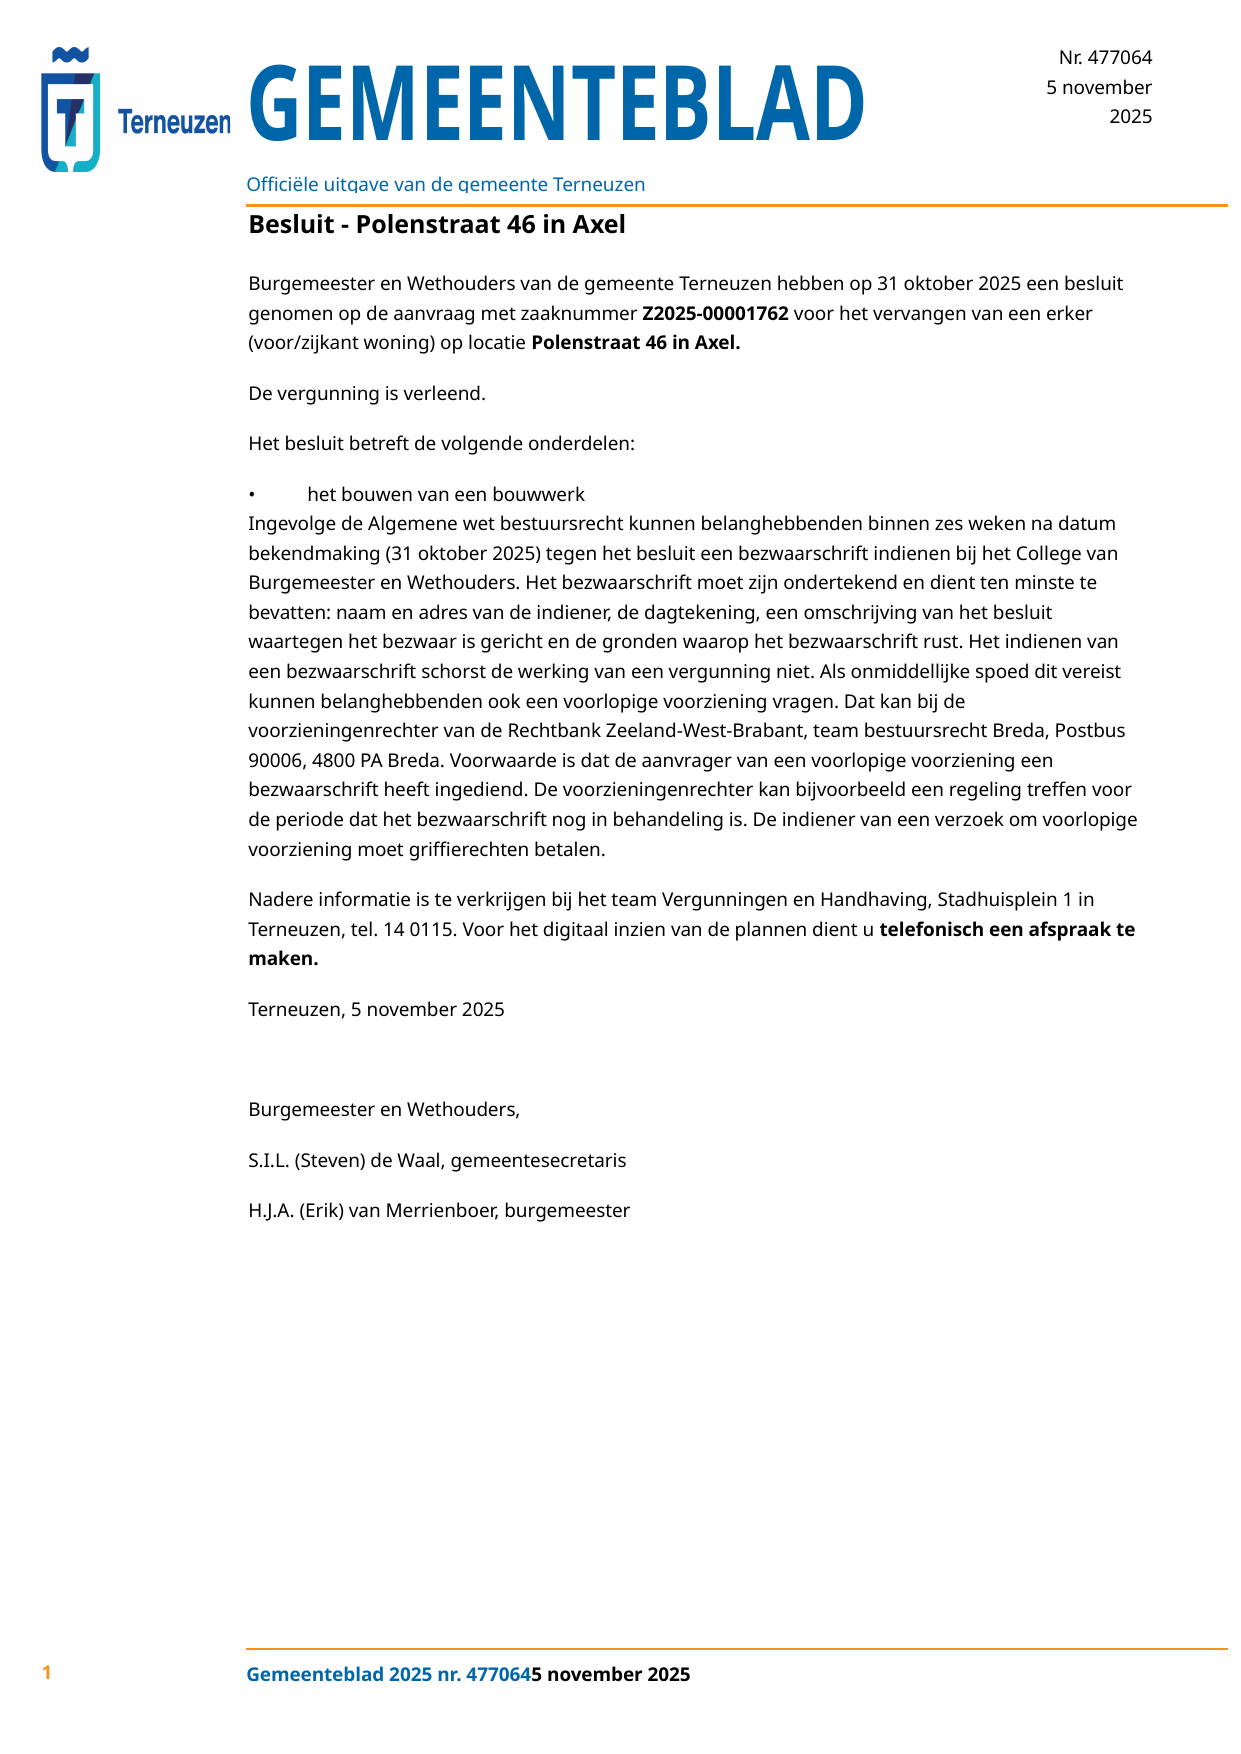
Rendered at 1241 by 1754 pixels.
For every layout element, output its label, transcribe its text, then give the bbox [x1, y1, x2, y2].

text Ingevolge de Algemene wet bestuursrecht kunnen belanghebbenden binnen zes weken na datum bekendmaking (31 oktober 2025) tegen het besluit een bezwaarschrift indienen bij het College van Burgemeester en Wethouders. Het bezwaarschrift moet zijn ondertekend en dient ten minste te bevatten: naam en adres van de indiener, de dagtekening, een omschrijving van het besluit waartegen het bezwaar is gericht en de gronden waarop het bezwaarschrift rust. Het indienen van een bezwaarschrift schorst de werking van een vergunning niet. Als onmiddellijke spoed dit vereist kunnen belanghebbenden ook een voorlopige voorziening vragen. Dat kan bij de voorzieningenrechter van de Rechtbank Zeeland-West-Brabant, team bestuursrecht Breda, Postbus 90006, 4800 PA Breda. Voorwaarde is dat de aanvrager van een voorlopige voorziening een bezwaarschrift heeft ingediend. De voorzieningenrechter kan bijvoorbeeld een regeling treffen voor de periode dat het bezwaarschrift nog in behandeling is. De indiener van een verzoek om voorlopige voorziening moet griffierechten betalen. [248, 510, 1152, 861]
text Nadere informatie is te verkrijgen bij het team Vergunningen en Handhaving, Stadhuisplein 1 in Terneuzen, tel. 14 0115. Voor het digitaal inzien van de plannen dient u telefonisch een afspraak te maken. [248, 886, 1152, 971]
text Terneuzen, 5 november 2025 [248, 996, 1152, 1021]
text H.J.A. (Erik) van Merrienboer, burgemeester [248, 1197, 1152, 1223]
list het bouwen van een bouwwerk [248, 481, 1152, 506]
text Burgemeester en Wethouders, [248, 1097, 1152, 1122]
text Burgemeester en Wethouders van de gemeente Terneuzen hebben op 31 oktober 2025 een besluit genomen op de aanvraag met zaaknummer Z2025-00001762 voor het vervangen van een erker (voor/zijkant woning) op locatie Polenstraat 46 in Axel. [248, 270, 1152, 355]
picture [41, 47, 231, 172]
text Besluit - Polenstraat 46 in Axel [248, 207, 1152, 241]
text Het besluit betreft de volgende onderdelen: [248, 430, 1152, 456]
text De vergunning is verleend. [248, 380, 1152, 406]
text S.I.L. (Steven) de Waal, gemeentesecretaris [248, 1147, 1152, 1173]
